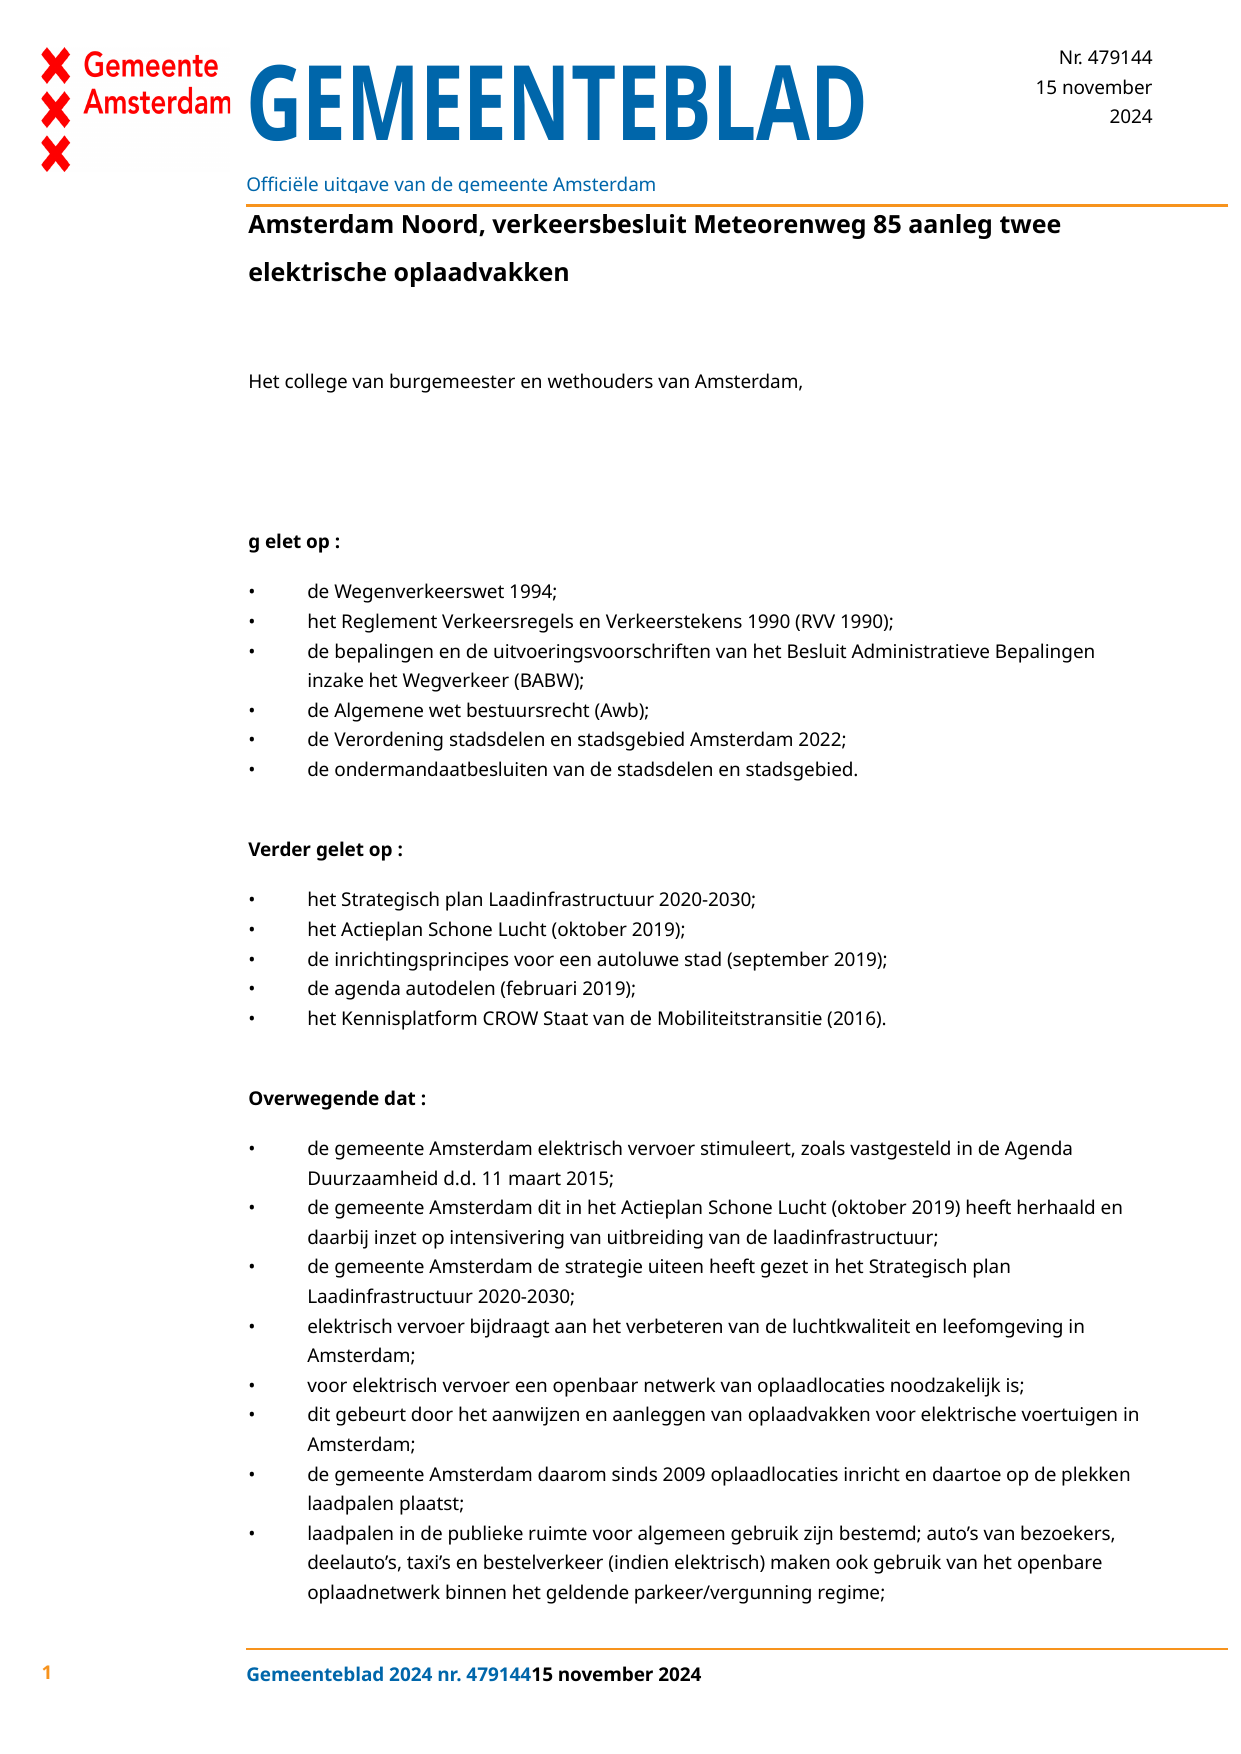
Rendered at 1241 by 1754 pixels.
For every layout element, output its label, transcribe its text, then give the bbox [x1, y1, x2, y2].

list het Kennisplatform CROW Staat van de Mobiliteitstransitie (2016). [248, 1005, 1152, 1031]
list de Verordening stadsdelen en stadsgebied Amsterdam 2022; [248, 727, 1152, 752]
text Het college van burgemeester en wethouders van Amsterdam, [248, 368, 1152, 394]
list de Algemene wet bestuursrecht (Awb); [248, 697, 1152, 723]
list de gemeente Amsterdam de strategie uiteen heeft gezet in het Strategisch plan Laadinfrastructuur 2020-2030; [248, 1254, 1152, 1309]
list voor elektrisch vervoer een openbaar netwerk van oplaadlocaties noodzakelijk is; [248, 1372, 1152, 1398]
list de bepalingen en de uitvoeringsvoorschriften van het Besluit Administratieve Bepalingen inzake het Wegverkeer (BABW); [248, 638, 1152, 693]
list de Wegenverkeerswet 1994; [248, 579, 1152, 604]
list elektrisch vervoer bijdraagt aan het verbeteren van de luchtkwaliteit en leefomgeving in Amsterdam; [248, 1313, 1152, 1368]
text g elet op : [248, 528, 1152, 554]
list de agenda autodelen (februari 2019); [248, 975, 1152, 1001]
list de ondermandaatbesluiten van de stadsdelen en stadsgebied. [248, 756, 1152, 782]
text Amsterdam Noord, verkeersbesluit Meteorenweg 85 aanleg twee elektrische oplaadvakken [248, 207, 1152, 288]
picture [41, 47, 231, 172]
list het Strategisch plan Laadinfrastructuur 2020-2030; [248, 887, 1152, 912]
list de gemeente Amsterdam daarom sinds 2009 oplaadlocaties inricht en daartoe op de plekken laadpalen plaatst; [248, 1461, 1152, 1516]
list dit gebeurt door het aanwijzen en aanleggen van oplaadvakken voor elektrische voertuigen in Amsterdam; [248, 1402, 1152, 1457]
list laadpalen in de publieke ruimte voor algemeen gebruik zijn bestemd; auto’s van bezoekers, deelauto’s, taxi’s en bestelverkeer (indien elektrisch) maken ook gebruik van het openbare oplaadnetwerk binnen het geldende parkeer/vergunning regime; [248, 1520, 1152, 1605]
list het Reglement Verkeersregels en Verkeerstekens 1990 (RVV 1990); [248, 608, 1152, 634]
list de inrichtingsprincipes voor een autoluwe stad (september 2019); [248, 946, 1152, 971]
list de gemeente Amsterdam dit in het Actieplan Schone Lucht (oktober 2019) heeft herhaald en daarbij inzet op intensivering van uitbreiding van de laadinfrastructuur; [248, 1194, 1152, 1250]
text Overwegende dat : [248, 1085, 1152, 1111]
list de gemeente Amsterdam elektrisch vervoer stimuleert, zoals vastgesteld in de Agenda Duurzaamheid d.d. 11 maart 2015; [248, 1135, 1152, 1191]
text Verder gelet op : [248, 836, 1152, 862]
list het Actieplan Schone Lucht (oktober 2019); [248, 916, 1152, 942]
